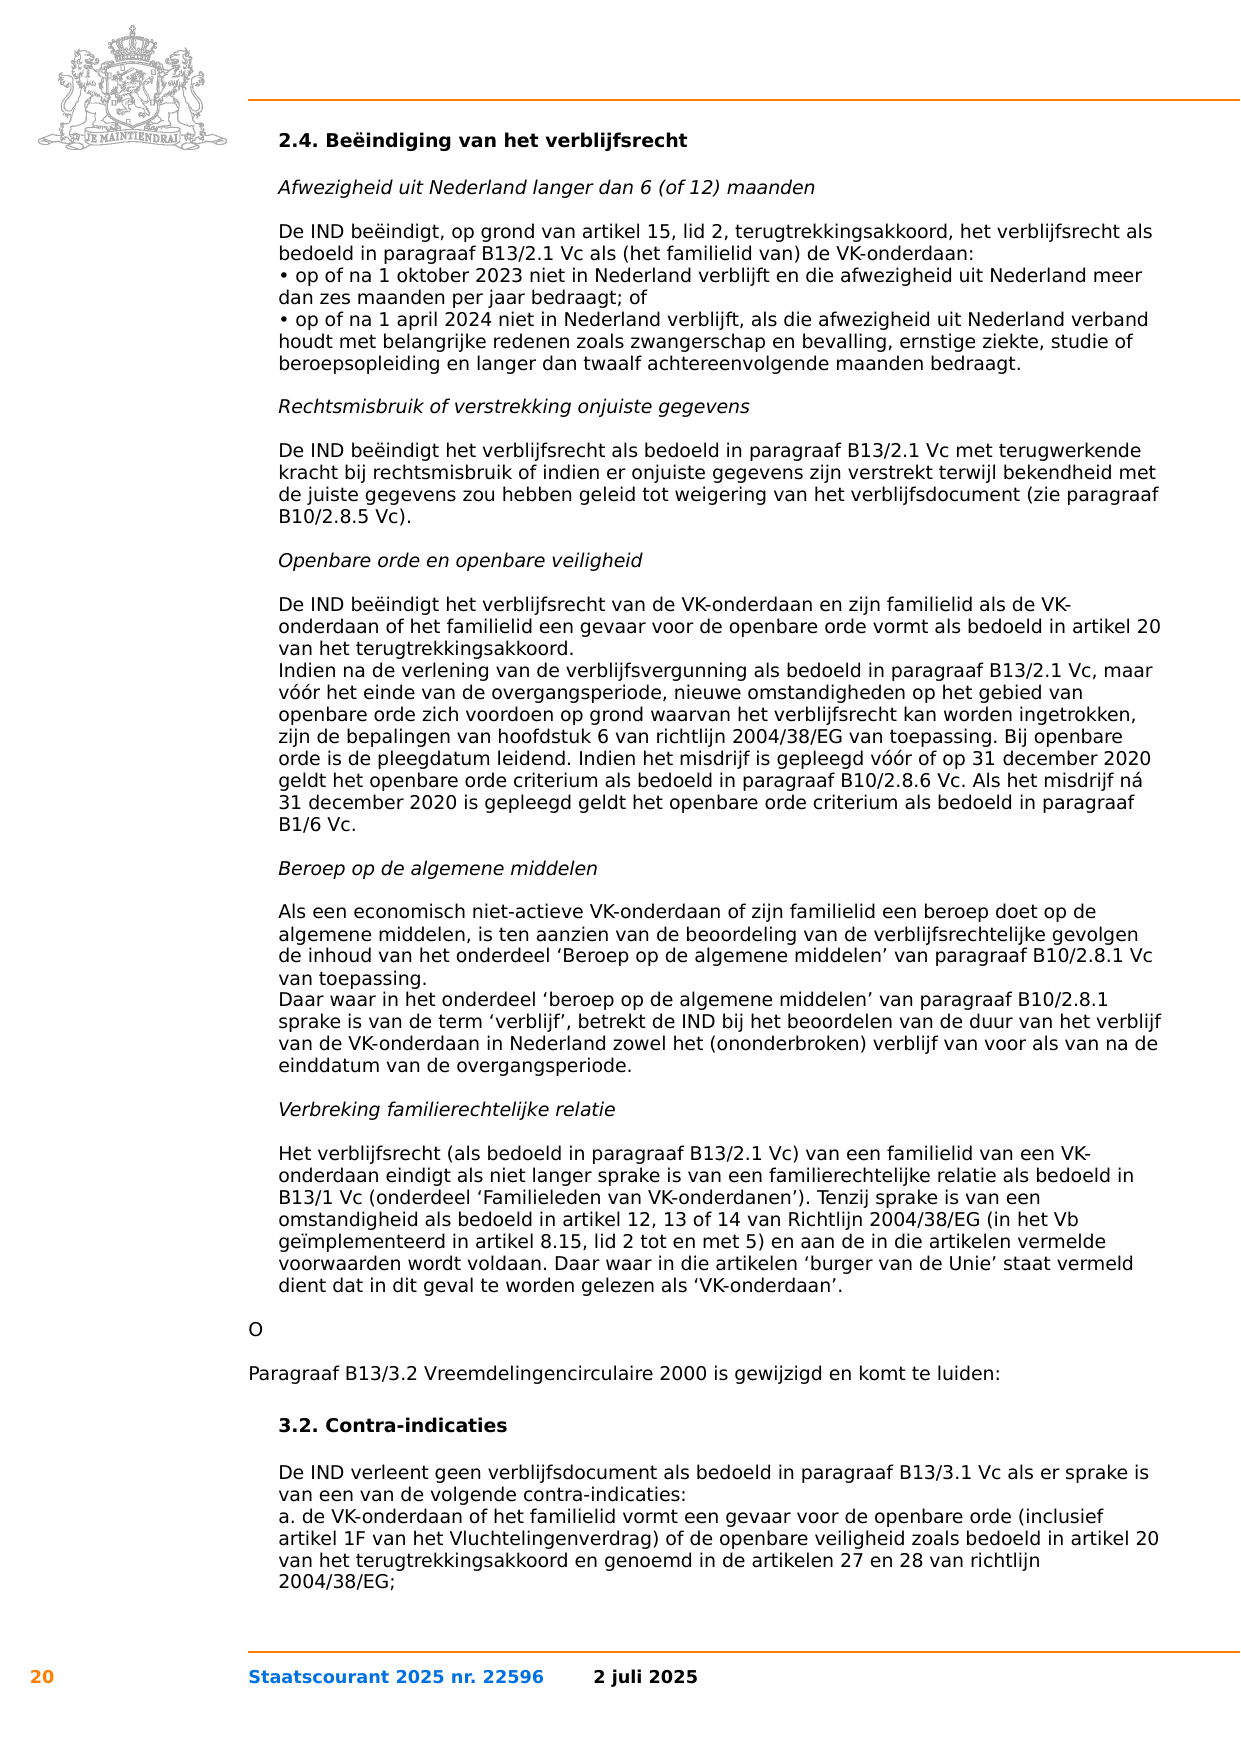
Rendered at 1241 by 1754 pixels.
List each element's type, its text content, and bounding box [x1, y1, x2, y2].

subtitle Openbare orde en openbare veiligheid [278, 550, 1163, 572]
subtitle Beroep op de algemene middelen [278, 858, 1163, 879]
text De IND verleent geen verblijfsdocument als bedoeld in paragraaf B13/3.1 Vc als er sprake is van een van de volgende contra-indicaties: [278, 1462, 1163, 1506]
text Als een economisch niet-actieve VK-onderdaan of zijn familielid een beroep doet op de algemene middelen, is ten aanzien van de beoordeling van de verblijfsrechtelijke gevolgen de inhoud van het onderdeel ‘Beroep op de algemene middelen’ van paragraaf B10/2.8.1 Vc van toepassing. [278, 901, 1163, 989]
subtitle Afwezigheid uit Nederland langer dan 6 (of 12) maanden [278, 177, 1163, 199]
text De IND beëindigt het verblijfsrecht als bedoeld in paragraaf B13/2.1 Vc met terugwerkende kracht bij rechtsmisbruik of indien er onjuiste gegevens zijn verstrekt terwijl bekendheid met de juiste gegevens zou hebben geleid tot weigering van het verblijfsdocument (zie paragraaf B10/2.8.5 Vc). [278, 440, 1163, 528]
text Indien na de verlening van de verblijfsvergunning als bedoeld in paragraaf B13/2.1 Vc, maar vóór het einde van de overgangsperiode, nieuwe omstandigheden op het gebied van openbare orde zich voordoen op grond waarvan het verblijfsrecht kan worden ingetrokken, zijn de bepalingen van hoofdstuk 6 van richtlijn 2004/38/EG van toepassing. Bij openbare orde is de pleegdatum leidend. Indien het misdrijf is gepleegd vóór of op 31 december 2020 geldt het openbare orde criterium als bedoeld in paragraaf B10/2.8.6 Vc. Als het misdrijf ná 31 december 2020 is gepleegd geldt het openbare orde criterium als bedoeld in paragraaf B1/6 Vc. [278, 660, 1163, 836]
text Paragraaf B13/3.2 Vreemdelingencirculaire 2000 is gewijzigd en komt te luiden: [248, 1363, 1163, 1384]
text Daar waar in het onderdeel ‘beroep op de algemene middelen’ van paragraaf B10/2.8.1 sprake is van de term ‘verblijf’, betrekt de IND bij het beoordelen van de duur van het verblijf van de VK-onderdaan in Nederland zowel het (ononderbroken) verblijf van voor als van na de einddatum van de overgangsperiode. [278, 989, 1163, 1077]
picture [38, 25, 227, 150]
text O [248, 1319, 1163, 1341]
text a. de VK-onderdaan of het familielid vormt een gevaar voor de openbare orde (inclusief artikel 1F van het Vluchtelingenverdrag) of de openbare veiligheid zoals bedoeld in artikel 20 van het terugtrekkingsakkoord en genoemd in de artikelen 27 en 28 van richtlijn 2004/38/EG; [278, 1506, 1163, 1593]
text • op of na 1 oktober 2023 niet in Nederland verblijft en die afwezigheid uit Nederland meer dan zes maanden per jaar bedraagt; of [278, 265, 1163, 309]
text De IND beëindigt, op grond van artikel 15, lid 2, terugtrekkingsakkoord, het verblijfsrecht als bedoeld in paragraaf B13/2.1 Vc als (het familielid van) de VK-onderdaan: [278, 221, 1163, 265]
subtitle Rechtsmisbruik of verstrekking onjuiste gegevens [278, 396, 1163, 418]
subtitle Verbreking familierechtelijke relatie [278, 1099, 1163, 1121]
text Het verblijfsrecht (als bedoeld in paragraaf B13/2.1 Vc) van een familielid van een VK-onderdaan eindigt als niet langer sprake is van een familierechtelijke relatie als bedoeld in B13/1 Vc (onderdeel ‘Familieleden van VK-onderdanen’). Tenzij sprake is van een omstandigheid als bedoeld in artikel 12, 13 of 14 van Richtlijn 2004/38/EG (in het Vb geïmplementeerd in artikel 8.15, lid 2 tot en met 5) en aan de in die artikelen vermelde voorwaarden wordt voldaan. Daar waar in die artikelen ‘burger van de Unie’ staat vermeld dient dat in dit geval te worden gelezen als ‘VK-onderdaan’. [278, 1143, 1163, 1297]
text De IND beëindigt het verblijfsrecht van de VK-onderdaan en zijn familielid als de VK-onderdaan of het familielid een gevaar voor de openbare orde vormt als bedoeld in artikel 20 van het terugtrekkingsakkoord. [278, 594, 1163, 660]
subtitle 2.4. Beëindiging van het verblijfsrecht [278, 130, 1163, 152]
subtitle 3.2. Contra-indicaties [278, 1414, 1163, 1437]
text • op of na 1 april 2024 niet in Nederland verblijft, als die afwezigheid uit Nederland verband houdt met belangrijke redenen zoals zwangerschap en bevalling, ernstige ziekte, studie of beroepsopleiding en langer dan twaalf achtereenvolgende maanden bedraagt. [278, 309, 1163, 374]
